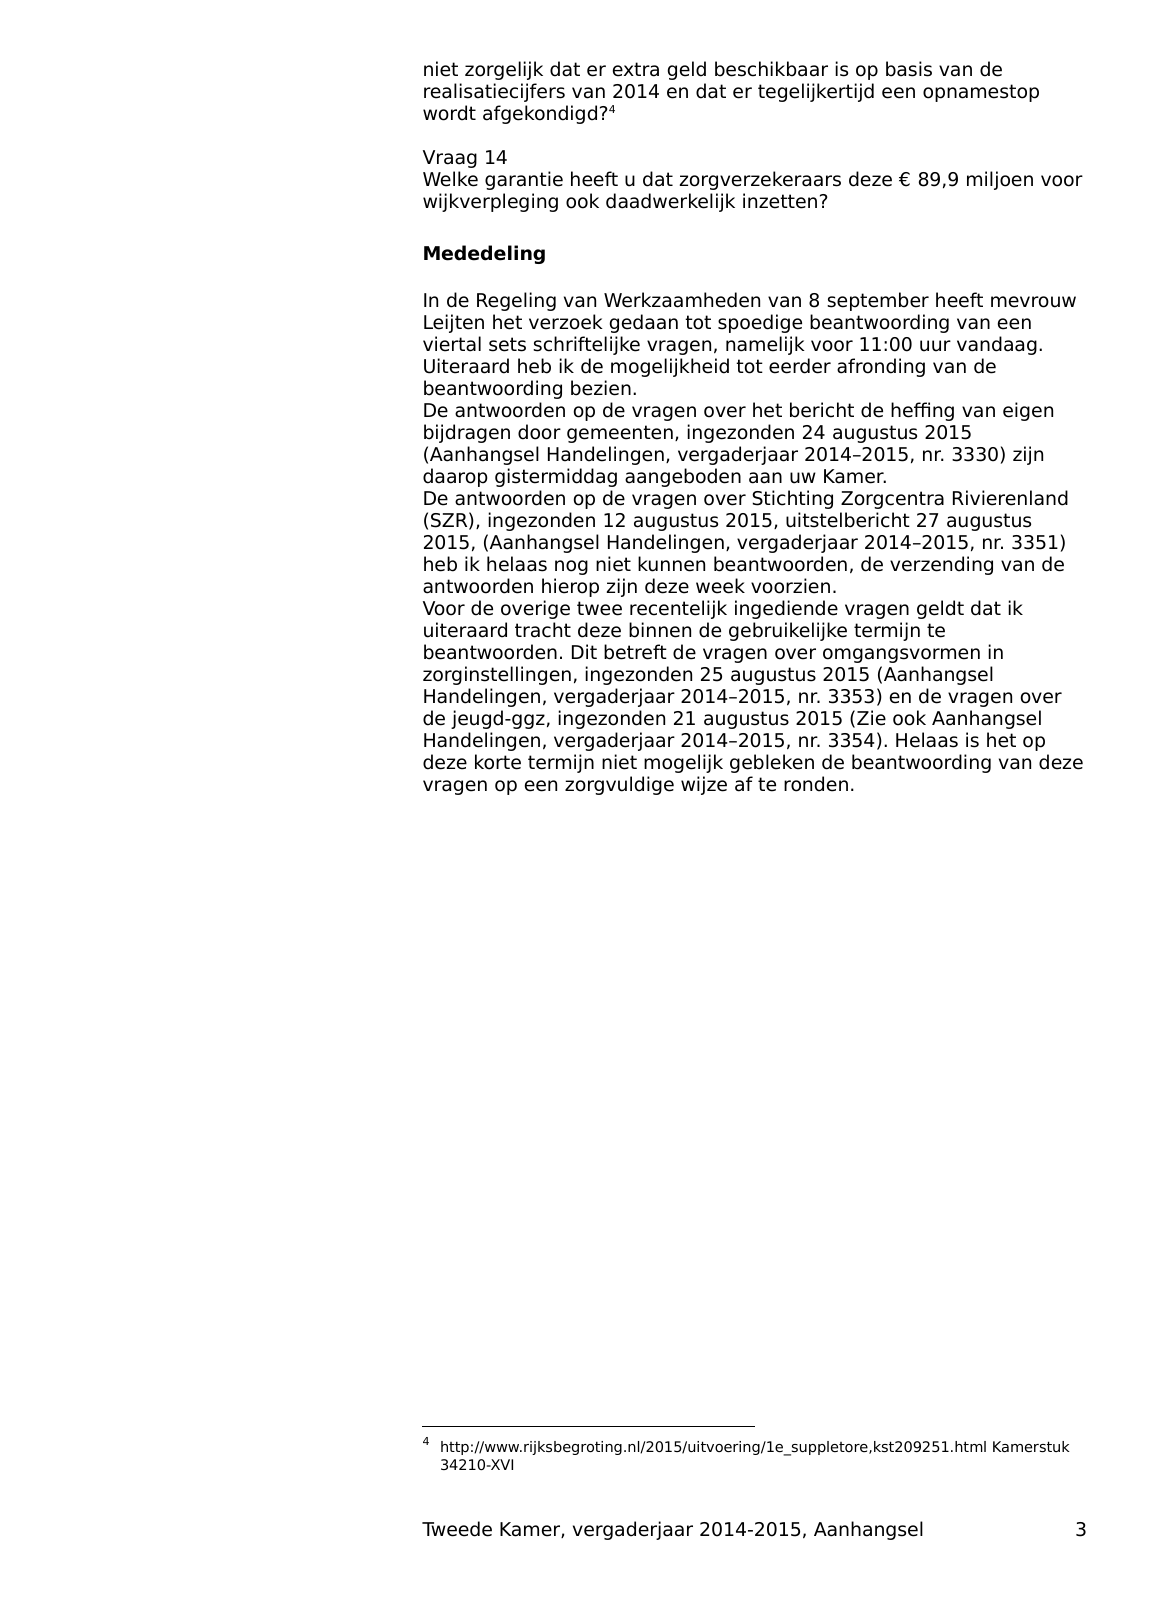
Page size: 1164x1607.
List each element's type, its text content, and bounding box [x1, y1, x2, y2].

text In de Regeling van Werkzaamheden van 8 september heeft mevrouw Leijten het verzoek gedaan tot spoedige beantwoording van een viertal sets schriftelijke vragen, namelijk voor 11:00 uur vandaag. Uiteraard heb ik de mogelijkheid tot eerder afronding van de beantwoording bezien. [422, 290, 1087, 400]
text De antwoorden op de vragen over Stichting Zorgcentra Rivierenland (SZR), ingezonden 12 augustus 2015, uitstelbericht 27 augustus 2015, (Aanhangsel Handelingen, vergaderjaar 2014–2015, nr. 3351) heb ik helaas nog niet kunnen beantwoorden, de verzending van de antwoorden hierop zijn deze week voorzien. [422, 488, 1087, 598]
text Voor de overige twee recentelijk ingediende vragen geldt dat ik uiteraard tracht deze binnen de gebruikelijke termijn te beantwoorden. Dit betreft de vragen over omgangsvormen in zorginstellingen, ingezonden 25 augustus 2015 (Aanhangsel Handelingen, vergaderjaar 2014–2015, nr. 3353) en de vragen over de jeugd-ggz, ingezonden 21 augustus 2015 (Zie ook Aanhangsel Handelingen, vergaderjaar 2014–2015, nr. 3354). Helaas is het op deze korte termijn niet mogelijk gebleken de beantwoording van deze vragen op een zorgvuldige wijze af te ronden. [422, 598, 1087, 796]
text Vraag 14 [422, 147, 1087, 169]
text http://www.rijksbegroting.nl/2015/uitvoering/1e_suppletore,kst209251.html Kamerstuk 34210-XVI [422, 1435, 1087, 1474]
text niet zorgelijk dat er extra geld beschikbaar is op basis van de realisatiecijfers van 2014 en dat er tegelijkertijd een opnamestop wordt afgekondigd? [422, 59, 1087, 125]
text Welke garantie heeft u dat zorgverzekeraars deze € 89,9 miljoen voor wijkverpleging ook daadwerkelijk inzetten? [422, 169, 1087, 213]
subtitle Mededeling [422, 243, 1087, 265]
text De antwoorden op de vragen over het bericht de heffing van eigen bijdragen door gemeenten, ingezonden 24 augustus 2015 (Aanhangsel Handelingen, vergaderjaar 2014–2015, nr. 3330) zijn daarop gistermiddag aangeboden aan uw Kamer. [422, 400, 1087, 488]
